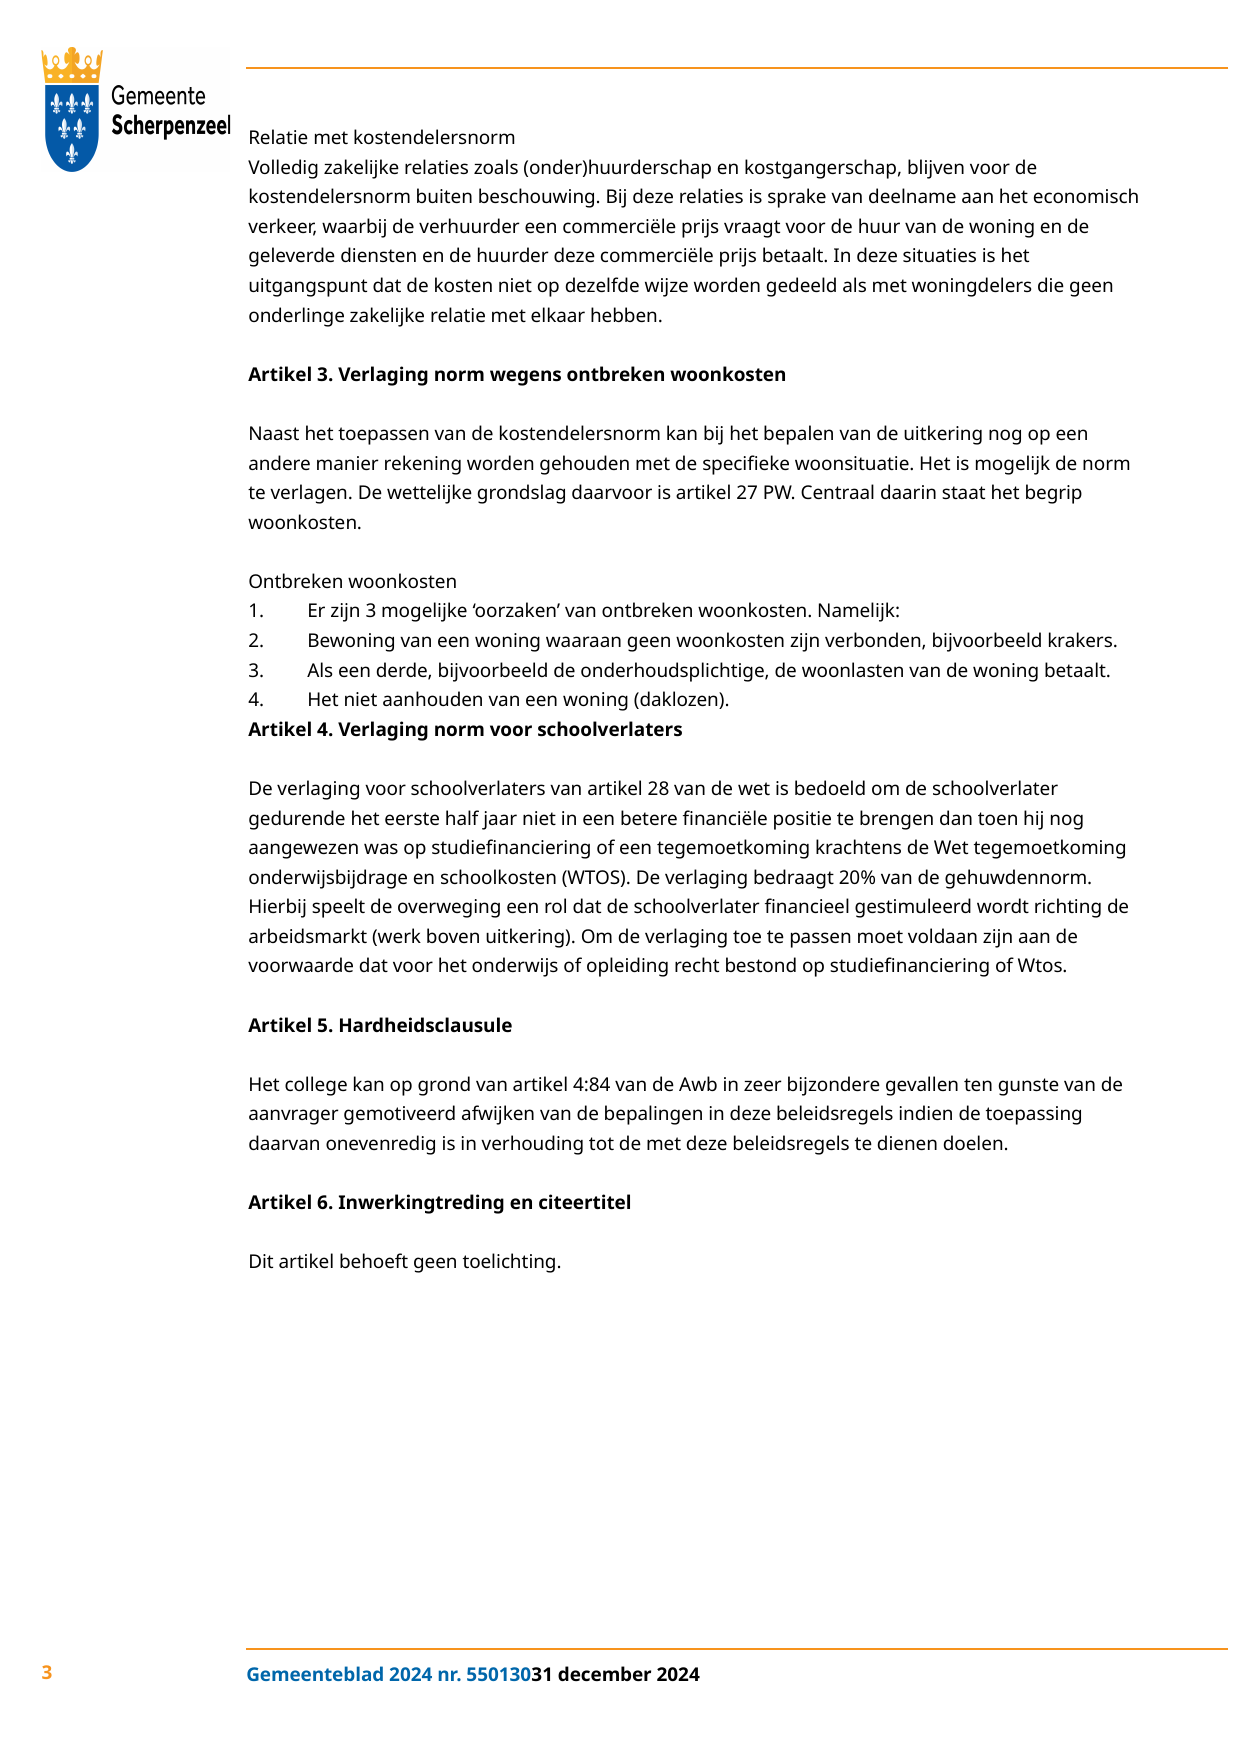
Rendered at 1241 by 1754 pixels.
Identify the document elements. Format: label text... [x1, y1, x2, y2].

list Het niet aanhouden van een woning (daklozen). [248, 686, 1152, 712]
list Als een derde, bijvoorbeeld de onderhoudsplichtige, de woonlasten van de woning betaalt. [248, 657, 1152, 683]
text Artikel 6. Inwerkingtreding en citeertitel [248, 1189, 1152, 1215]
text Ontbreken woonkosten [248, 568, 1152, 594]
picture [41, 47, 231, 172]
text Volledig zakelijke relaties zoals (onder)huurderschap en kostgangerschap, blijven voor de kostendelersnorm buiten beschouwing. Bij deze relaties is sprake van deelname aan het economisch verkeer, waarbij de verhuurder een commerciële prijs vraagt voor de huur van de woning en de geleverde diensten en de huurder deze commerciële prijs betaalt. In deze situaties is het uitgangspunt dat de kosten niet op dezelfde wijze worden gedeeld als met woningdelers die geen onderlinge zakelijke relatie met elkaar hebben. [248, 154, 1152, 328]
text Relatie met kostendelersnorm [248, 124, 1152, 150]
text Artikel 4. Verlaging norm voor schoolverlaters [248, 716, 1152, 742]
text De verlaging voor schoolverlaters van artikel 28 van de wet is bedoeld om de schoolverlater gedurende het eerste half jaar niet in een betere financiële positie te brengen dan toen hij nog aangewezen was op studiefinanciering of een tegemoetkoming krachtens de Wet tegemoetkoming onderwijsbijdrage en schoolkosten (WTOS). De verlaging bedraagt 20% van de gehuwdennorm. Hierbij speelt de overweging een rol dat de schoolverlater financieel gestimuleerd wordt richting de arbeidsmarkt (werk boven uitkering). Om de verlaging toe te passen moet voldaan zijn aan de voorwaarde dat voor het onderwijs of opleiding recht bestond op studiefinanciering of Wtos. [248, 775, 1152, 978]
list Er zijn 3 mogelijke ‘oorzaken’ van ontbreken woonkosten. Namelijk: [248, 598, 1152, 623]
text Artikel 5. Hardheidsclausule [248, 1012, 1152, 1038]
list Bewoning van een woning waaraan geen woonkosten zijn verbonden, bijvoorbeeld krakers. [248, 627, 1152, 653]
text Artikel 3. Verlaging norm wegens ontbreken woonkosten [248, 361, 1152, 387]
text Het college kan op grond van artikel 4:84 van de Awb in zeer bijzondere gevallen ten gunste van de aanvrager gemotiveerd afwijken van de bepalingen in deze beleidsregels indien de toepassing daarvan onevenredig is in verhouding tot de met deze beleidsregels te dienen doelen. [248, 1071, 1152, 1156]
text Dit artikel behoeft geen toelichting. [248, 1248, 1152, 1274]
text Naast het toepassen van de kostendelersnorm kan bij het bepalen van de uitkering nog op een andere manier rekening worden gehouden met de specifieke woonsituatie. Het is mogelijk de norm te verlagen. De wettelijke grondslag daarvoor is artikel 27 PW. Centraal daarin staat het begrip woonkosten. [248, 420, 1152, 535]
